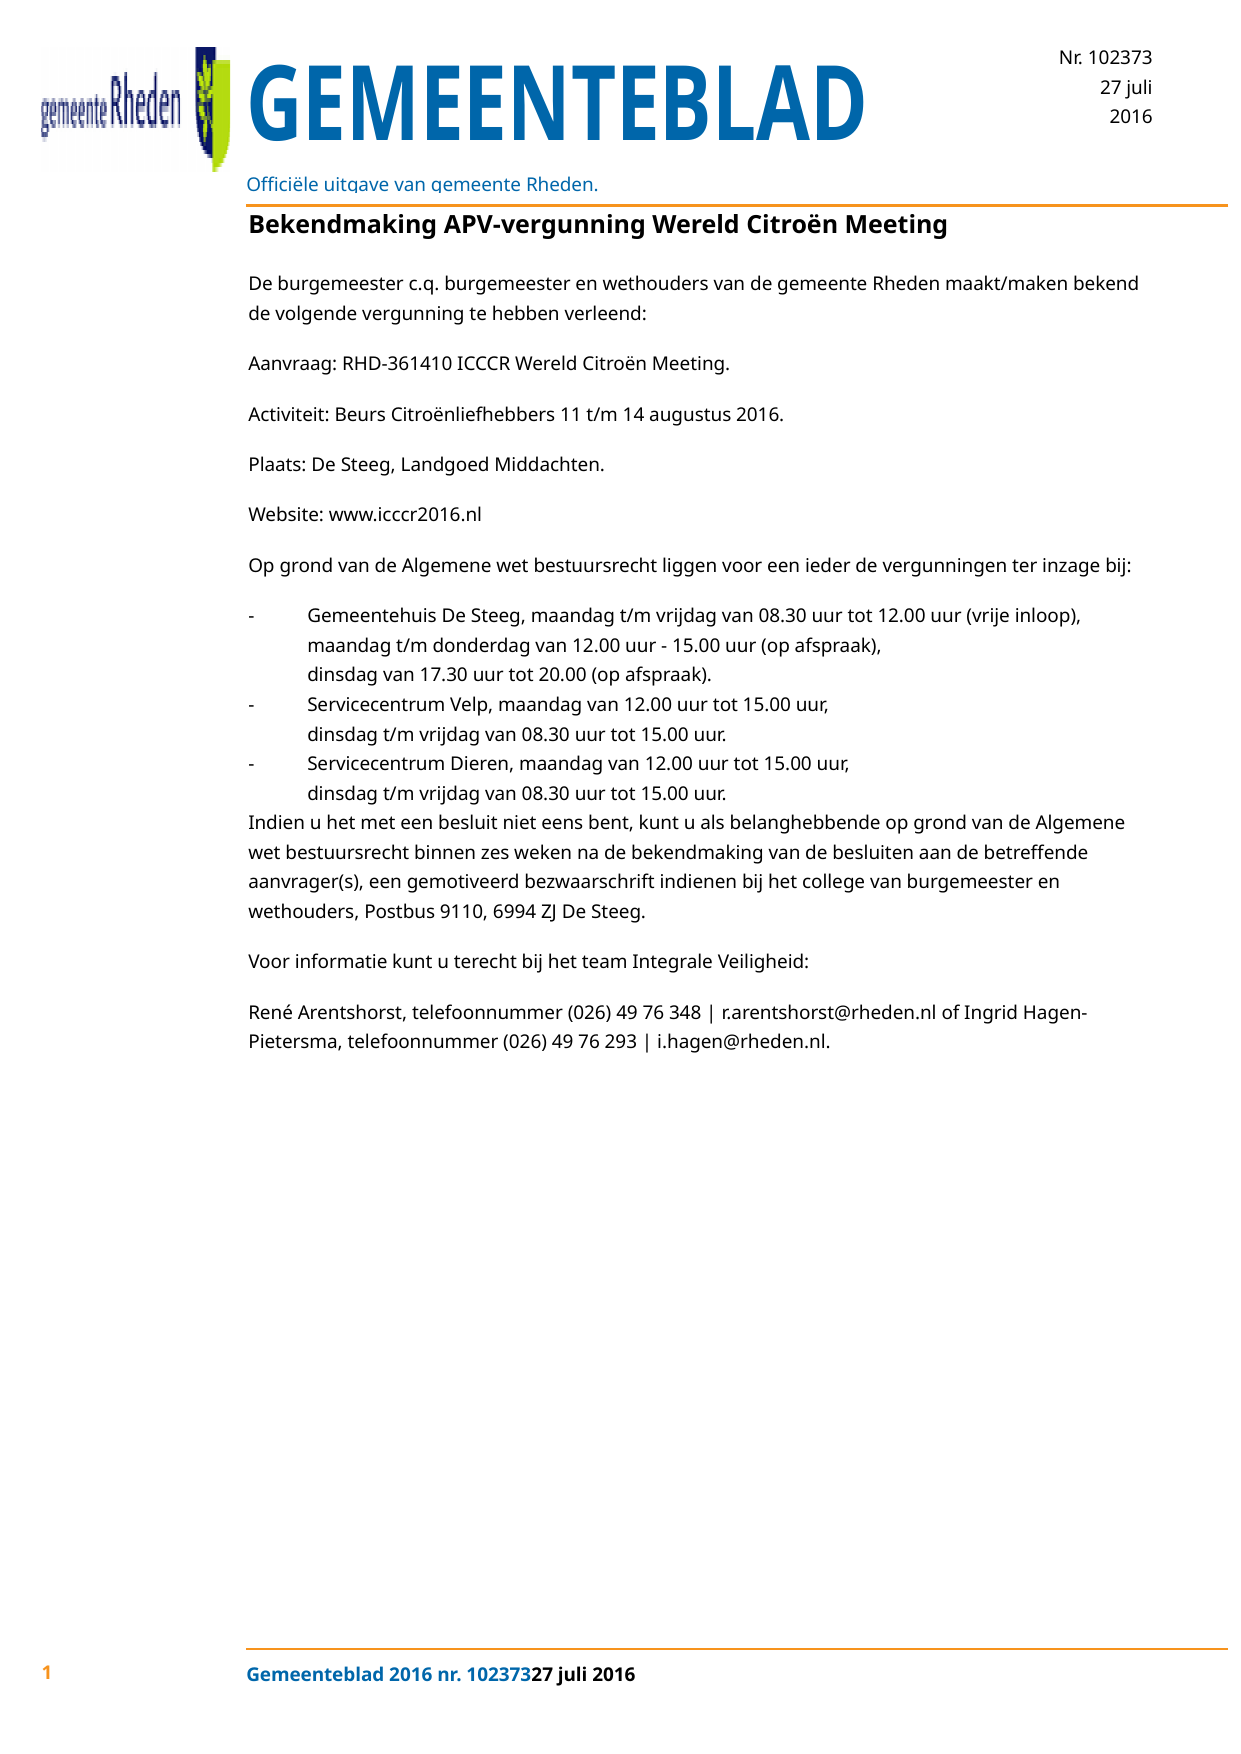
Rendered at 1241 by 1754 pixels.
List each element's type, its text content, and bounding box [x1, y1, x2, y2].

text René Arentshorst, telefoonnummer (026) 49 76 348 | r.arentshorst@rheden.nl of Ingrid Hagen-Pietersma, telefoonnummer (026) 49 76 293 | i.hagen@rheden.nl. [248, 999, 1152, 1054]
text Indien u het met een besluit niet eens bent, kunt u als belanghebbende op grond van de Algemene wet bestuursrecht binnen zes weken na de bekendmaking van de besluiten aan de betreffende aanvrager(s), een gemotiveerd bezwaarschrift indienen bij het college van burgemeester en wethouders, Postbus 9110, 6994 ZJ De Steeg. [248, 809, 1152, 924]
list dinsdag t/m vrijdag van 08.30 uur tot 15.00 uur. [248, 721, 1152, 746]
list Servicecentrum Velp, maandag van 12.00 uur tot 15.00 uur, [248, 691, 1152, 717]
list dinsdag van 17.30 uur tot 20.00 (op afspraak). [248, 662, 1152, 687]
text Op grond van de Algemene wet bestuursrecht liggen voor een ieder de vergunningen ter inzage bij: [248, 552, 1152, 578]
text Aanvraag: RHD-361410 ICCCR Wereld Citroën Meeting. [248, 350, 1152, 376]
list Servicecentrum Dieren, maandag van 12.00 uur tot 15.00 uur, [248, 750, 1152, 776]
list maandag t/m donderdag van 12.00 uur - 15.00 uur (op afspraak), [248, 632, 1152, 658]
text Website: www.icccr2016.nl [248, 502, 1152, 527]
list dinsdag t/m vrijdag van 08.30 uur tot 15.00 uur. [248, 780, 1152, 806]
text Bekendmaking APV-vergunning Wereld Citroën Meeting [248, 207, 1152, 241]
text Voor informatie kunt u terecht bij het team Integrale Veiligheid: [248, 949, 1152, 974]
picture [41, 47, 231, 172]
text Plaats: De Steeg, Landgoed Middachten. [248, 451, 1152, 477]
text Activiteit: Beurs Citroënliefhebbers 11 t/m 14 augustus 2016. [248, 401, 1152, 426]
list Gemeentehuis De Steeg, maandag t/m vrijdag van 08.30 uur tot 12.00 uur (vrije inloop), [248, 602, 1152, 628]
text De burgemeester c.q. burgemeester en wethouders van de gemeente Rheden maakt/maken bekend de volgende vergunning te hebben verleend: [248, 270, 1152, 326]
